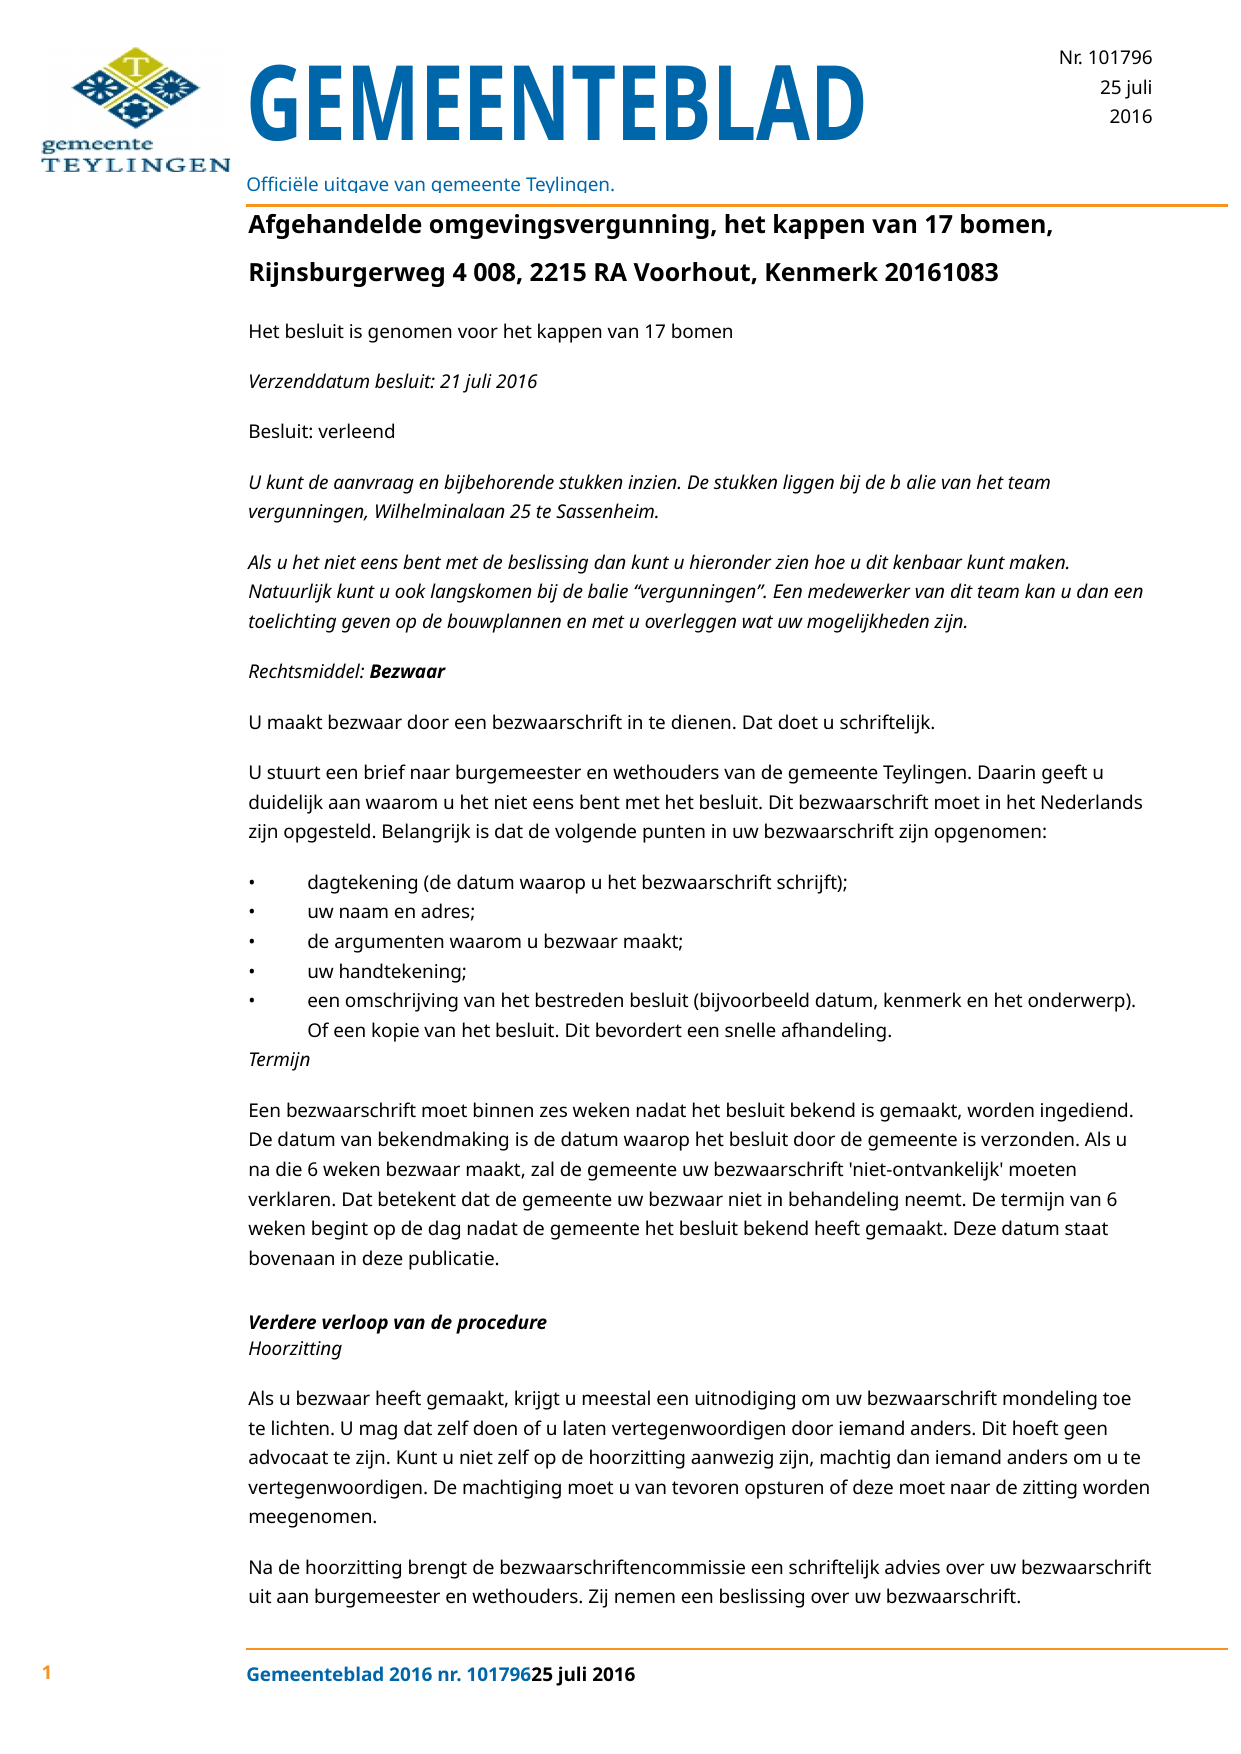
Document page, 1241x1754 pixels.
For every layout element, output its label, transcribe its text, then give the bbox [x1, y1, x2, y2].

list een omschrijving van het bestreden besluit (bijvoorbeeld datum, kenmerk en het onderwerp). Of een kopie van het besluit. Dit bevordert een snelle afhandeling. [248, 987, 1152, 1043]
text U maakt bezwaar door een bezwaarschrift in te dienen. Dat doet u schriftelijk. [248, 709, 1152, 735]
text Verdere verloop van de procedure [248, 1309, 1152, 1335]
list uw handtekening; [248, 958, 1152, 984]
text Afgehandelde omgevingsvergunning, het kappen van 17 bomen, Rijnsburgerweg 4 008, 2215 RA Voorhout, Kenmerk 20161083 [248, 207, 1152, 288]
text Als u bezwaar heeft gemaakt, krijgt u meestal een uitnodiging om uw bezwaarschrift mondeling toe te lichten. U mag dat zelf doen of u laten vertegenwoordigen door iemand anders. Dit hoeft geen advocaat te zijn. Kunt u niet zelf op de hoorzitting aanwezig zijn, machtig dan iemand anders om u te vertegenwoordigen. De machtiging moet u van tevoren opsturen of deze moet naar de zitting worden meegenomen. [248, 1385, 1152, 1529]
text U stuurt een brief naar burgemeester en wethouders van de gemeente Teylingen. Daarin geeft u duidelijk aan waarom u het niet eens bent met het besluit. Dit bezwaarschrift moet in het Nederlands zijn opgesteld. Belangrijk is dat de volgende punten in uw bezwaarschrift zijn opgenomen: [248, 759, 1152, 844]
text Als u het niet eens bent met de beslissing dan kunt u hieronder zien hoe u dit kenbaar kunt maken. Natuurlijk kunt u ook langskomen bij de balie “vergunningen”. Een medewerker van dit team kan u dan een toelichting geven op de bouwplannen en met u overleggen wat uw mogelijkheden zijn. [248, 549, 1152, 634]
text Termijn [248, 1047, 1152, 1072]
text Hoorzitting [248, 1335, 1152, 1360]
text Verzenddatum besluit: 21 juli 2016 [248, 368, 1152, 394]
text Besluit: verleend [248, 419, 1152, 444]
list dagtekening (de datum waarop u het bezwaarschrift schrijft); [248, 869, 1152, 895]
text Een bezwaarschrift moet binnen zes weken nadat het besluit bekend is gemaakt, worden ingediend. De datum van bekendmaking is de datum waarop het besluit door de gemeente is verzonden. Als u na die 6 weken bezwaar maakt, zal de gemeente uw bezwaarschrift 'niet-ontvankelijk' moeten verklaren. Dat betekent dat de gemeente uw bezwaar niet in behandeling neemt. De termijn van 6 weken begint op de dag nadat de gemeente het besluit bekend heeft gemaakt. Deze datum staat bovenaan in deze publicatie. [248, 1097, 1152, 1271]
text Na de hoorzitting brengt de bezwaarschriftencommissie een schriftelijk advies over uw bezwaarschrift uit aan burgemeester en wethouders. Zij nemen een beslissing over uw bezwaarschrift. [248, 1554, 1152, 1609]
text U kunt de aanvraag en bijbehorende stukken inzien. De stukken liggen bij de b alie van het team vergunningen, Wilhelminalaan 25 te Sassenheim. [248, 469, 1152, 524]
picture [41, 47, 231, 172]
list uw naam en adres; [248, 899, 1152, 924]
text Het besluit is genomen voor het kappen van 17 bomen [248, 318, 1152, 344]
list de argumenten waarom u bezwaar maakt; [248, 928, 1152, 954]
text Rechtsmiddel: Bezwaar [248, 659, 1152, 684]
